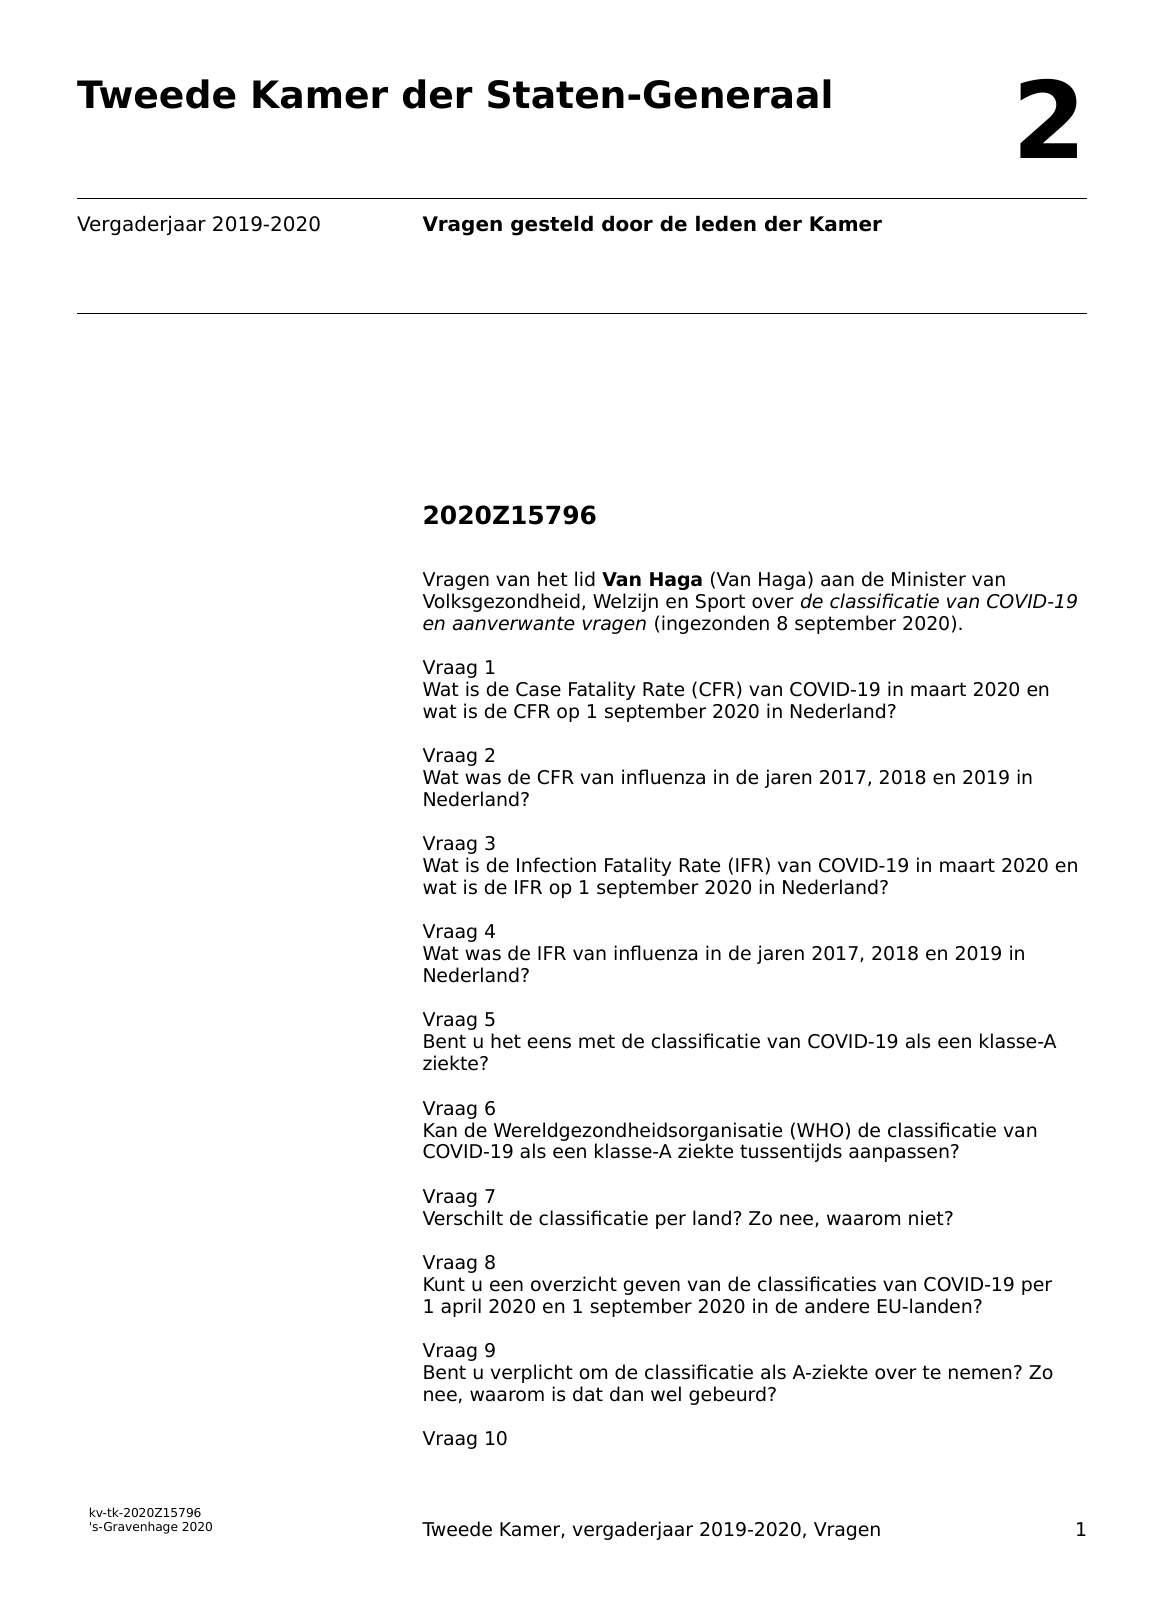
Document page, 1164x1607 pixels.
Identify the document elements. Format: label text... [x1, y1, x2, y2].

text 's-Gravenhage 2020 [88, 1520, 323, 1534]
text Wat is de Infection Fatality Rate (IFR) van COVID-19 in maart 2020 en wat is de IFR op 1 september 2020 in Nederland? [422, 855, 1087, 899]
text Kunt u een overzicht geven van de classificaties van COVID-19 per 1 april 2020 en 1 september 2020 in de andere EU-landen? [422, 1274, 1087, 1318]
text Verschilt de classificatie per land? Zo nee, waarom niet? [422, 1208, 1087, 1229]
text Wat is de Case Fatality Rate (CFR) van COVID-19 in maart 2020 en wat is de CFR op 1 september 2020 in Nederland? [422, 679, 1087, 723]
text Wat was de CFR van influenza in de jaren 2017, 2018 en 2019 in Nederland? [422, 767, 1087, 811]
table_header Tweede Kamer der Staten-Generaal [77, 59, 886, 198]
text Vraag 10 [422, 1428, 1087, 1450]
text Bent u verplicht om de classificatie als A-ziekte over te nemen? Zo nee, waarom is dat dan wel gebeurd? [422, 1362, 1087, 1406]
text kv-tk-2020Z15796 [88, 1506, 323, 1520]
text 2020Z15796 [422, 501, 1087, 531]
text Vraag 8 [422, 1252, 1087, 1274]
text Vraag 2 [422, 745, 1087, 767]
text Vraag 9 [422, 1340, 1087, 1362]
text Vragen van het lid Van Haga (Van Haga) aan de Minister van Volksgezondheid, Welzijn en Sport over de classificatie van COVID-19 en aanverwante vragen (ingezonden 8 september 2020). [422, 569, 1087, 635]
text Bent u het eens met de classificatie van COVID-19 als een klasse-A ziekte? [422, 1031, 1087, 1075]
text Vraag 4 [422, 921, 1087, 943]
table_header 2 [886, 59, 1087, 198]
text Wat was de IFR van influenza in de jaren 2017, 2018 en 2019 in Nederland? [422, 943, 1087, 987]
text Vraag 3 [422, 833, 1087, 855]
table_cell Vragen gesteld door de leden der Kamer [422, 199, 1087, 313]
text Vraag 1 [422, 657, 1087, 679]
text Vraag 7 [422, 1186, 1087, 1208]
table_cell Vergaderjaar 2019-2020 [77, 199, 422, 313]
text Kan de Wereldgezondheidsorganisatie (WHO) de classificatie van COVID-19 als een klasse-A ziekte tussentijds aanpassen? [422, 1119, 1087, 1163]
text Vraag 5 [422, 1009, 1087, 1031]
text Vraag 6 [422, 1097, 1087, 1119]
